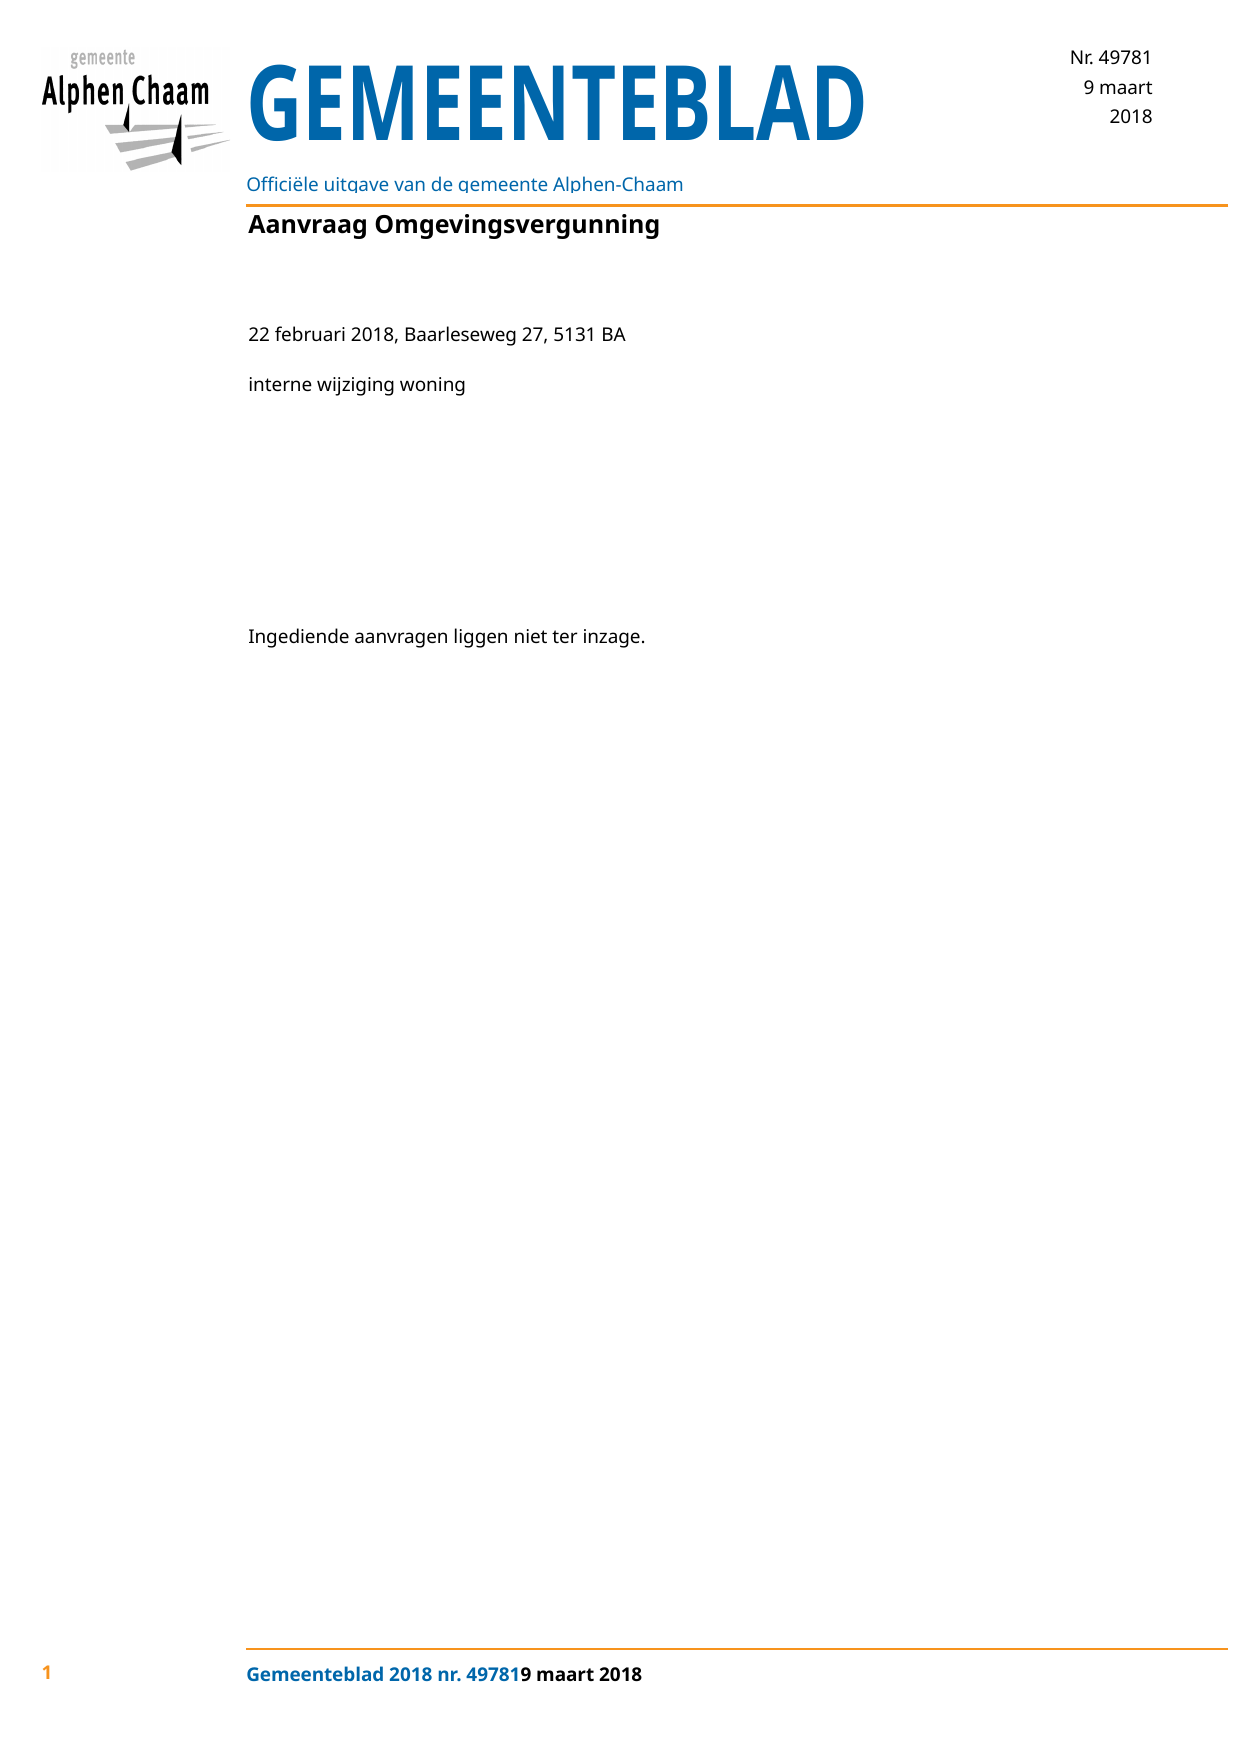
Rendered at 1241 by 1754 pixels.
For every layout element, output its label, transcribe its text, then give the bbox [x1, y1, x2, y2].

picture [41, 47, 231, 172]
text 22 februari 2018, Baarleseweg 27, 5131 BA [248, 321, 1152, 346]
text interne wijziging woning [248, 371, 1152, 397]
text Aanvraag Omgevingsvergunning [248, 207, 1152, 241]
text Ingediende aanvragen liggen niet ter inzage. [248, 623, 1152, 649]
